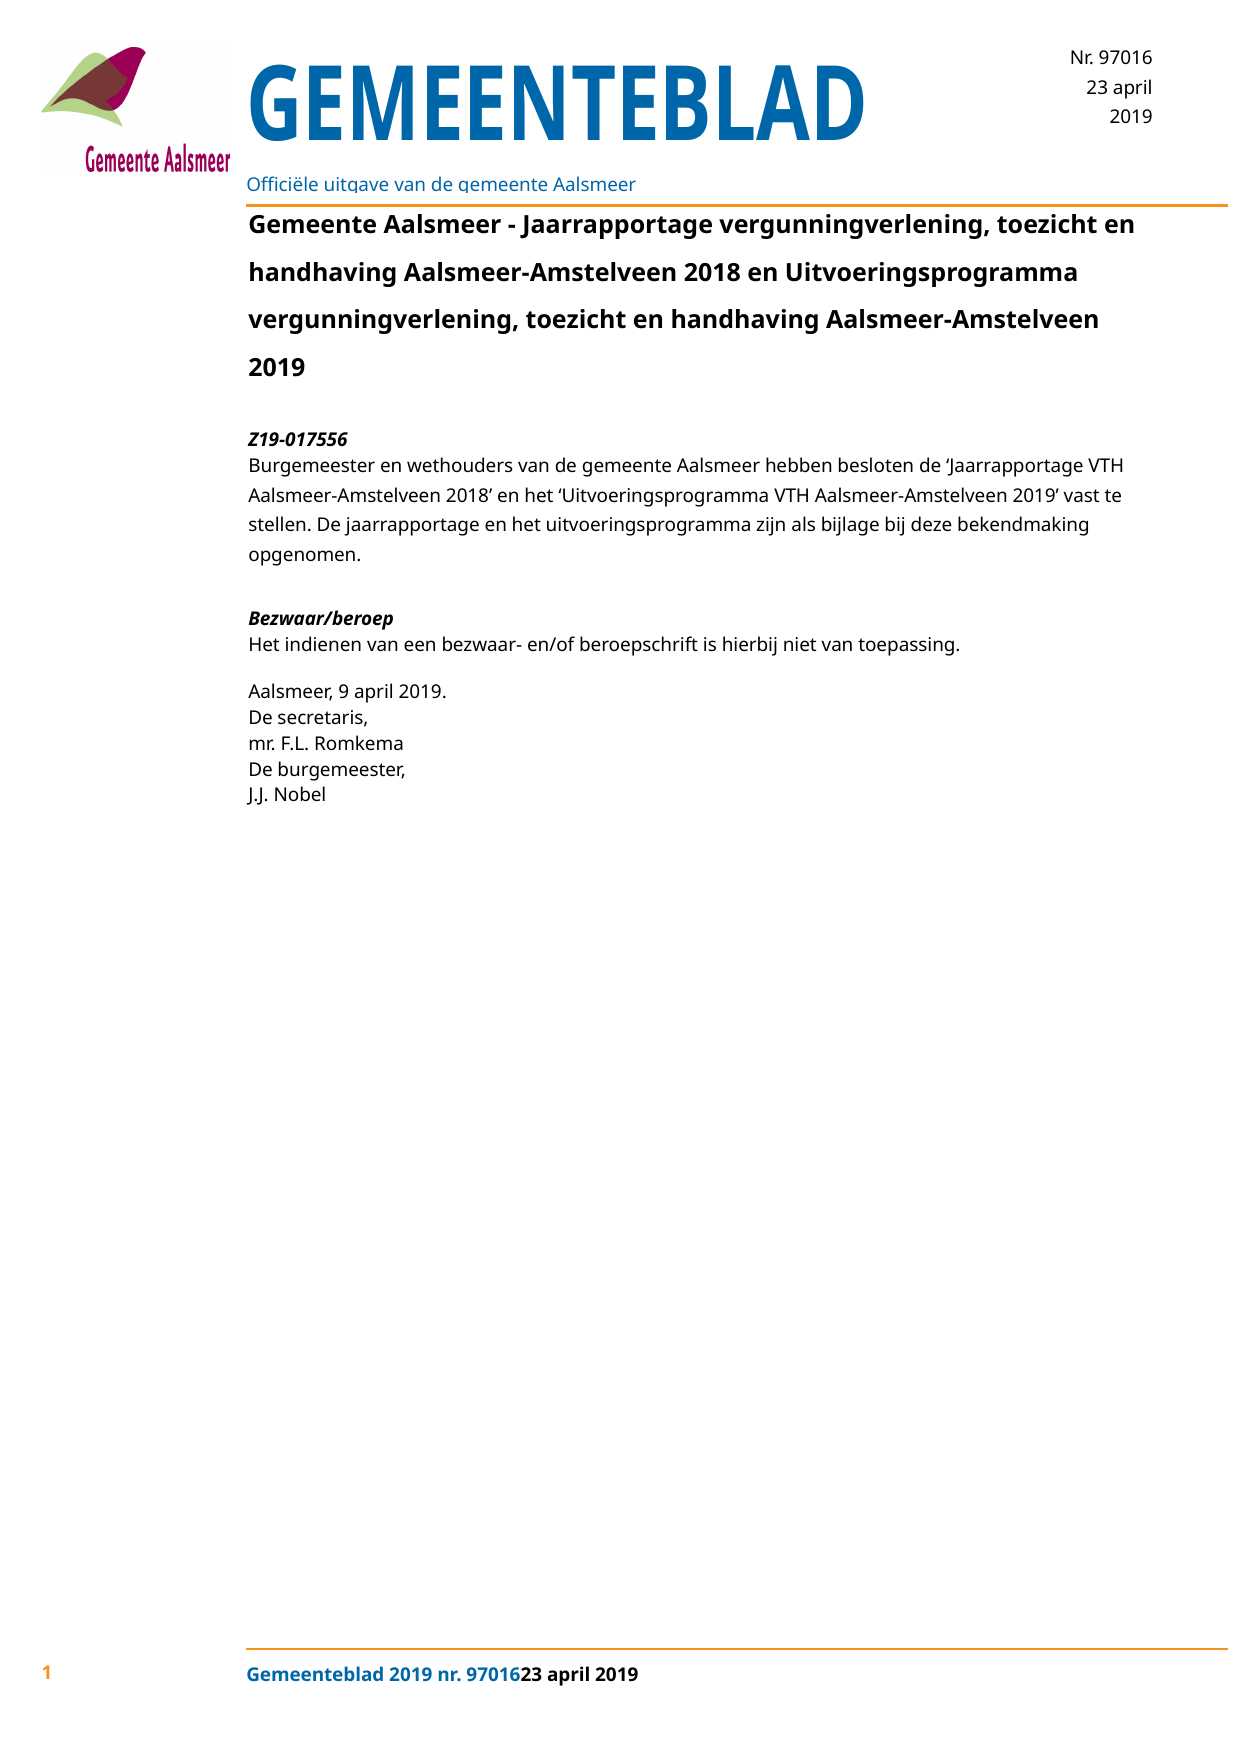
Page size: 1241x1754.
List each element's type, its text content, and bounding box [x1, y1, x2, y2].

text Burgemeester en wethouders van de gemeente Aalsmeer hebben besloten de ‘Jaarrapportage VTH Aalsmeer-Amstelveen 2018’ en het ‘Uitvoeringsprogramma VTH Aalsmeer-Amstelveen 2019’ vast te stellen. De jaarrapportage en het uitvoeringsprogramma zijn als bijlage bij deze bekendmaking opgenomen. [248, 452, 1152, 567]
text mr. F.L. Romkema [248, 730, 1152, 756]
text J.J. Nobel [248, 782, 1152, 807]
text De burgemeester, [248, 756, 1152, 782]
picture [41, 47, 231, 172]
text Bezwaar/beroep [248, 605, 1152, 631]
text Z19-017556 [248, 427, 1152, 452]
text Gemeente Aalsmeer - Jaarrapportage vergunningverlening, toezicht en handhaving Aalsmeer-Amstelveen 2018 en Uitvoeringsprogramma vergunningverlening, toezicht en handhaving Aalsmeer-Amstelveen 2019 [248, 207, 1152, 384]
text Aalsmeer, 9 april 2019. [248, 679, 1152, 704]
text Het indienen van een bezwaar- en/of beroepschrift is hierbij niet van toepassing. [248, 631, 1152, 657]
text De secretaris, [248, 704, 1152, 730]
